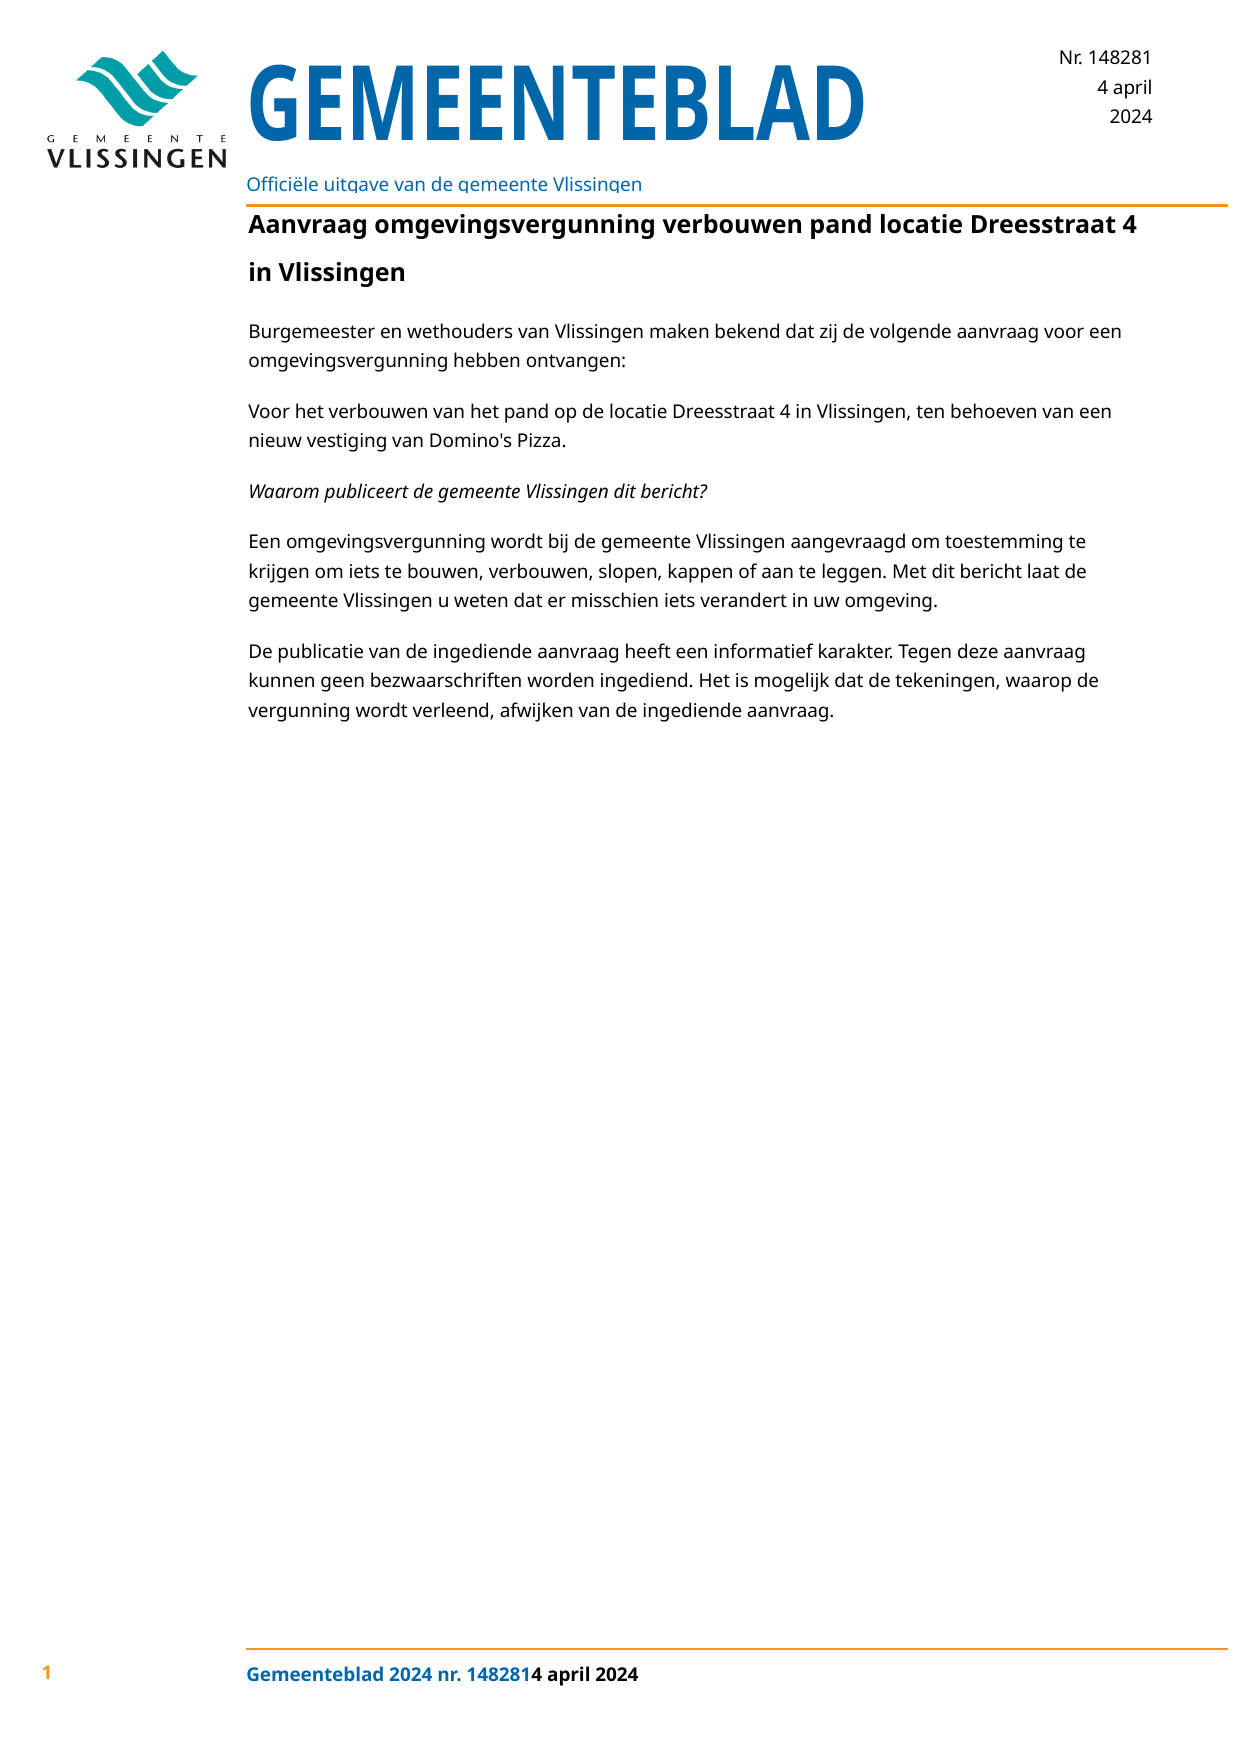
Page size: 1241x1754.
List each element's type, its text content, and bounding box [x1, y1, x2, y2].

text Waarom publiceert de gemeente Vlissingen dit bericht? [248, 478, 1152, 504]
picture [41, 47, 231, 172]
text Voor het verbouwen van het pand op de locatie Dreesstraat 4 in Vlissingen, ten behoeven van een nieuw vestiging van Domino's Pizza. [248, 398, 1152, 453]
text De publicatie van de ingediende aanvraag heeft een informatief karakter. Tegen deze aanvraag kunnen geen bezwaarschriften worden ingediend. Het is mogelijk dat de tekeningen, waarop de vergunning wordt verleend, afwijken van de ingediende aanvraag. [248, 638, 1152, 723]
text Een omgevingsvergunning wordt bij de gemeente Vlissingen aangevraagd om toestemming te krijgen om iets te bouwen, verbouwen, slopen, kappen of aan te leggen. Met dit bericht laat de gemeente Vlissingen u weten dat er misschien iets verandert in uw omgeving. [248, 528, 1152, 613]
text Aanvraag omgevingsvergunning verbouwen pand locatie Dreesstraat 4 in Vlissingen [248, 207, 1152, 288]
text Burgemeester en wethouders van Vlissingen maken bekend dat zij de volgende aanvraag voor een omgevingsvergunning hebben ontvangen: [248, 318, 1152, 373]
